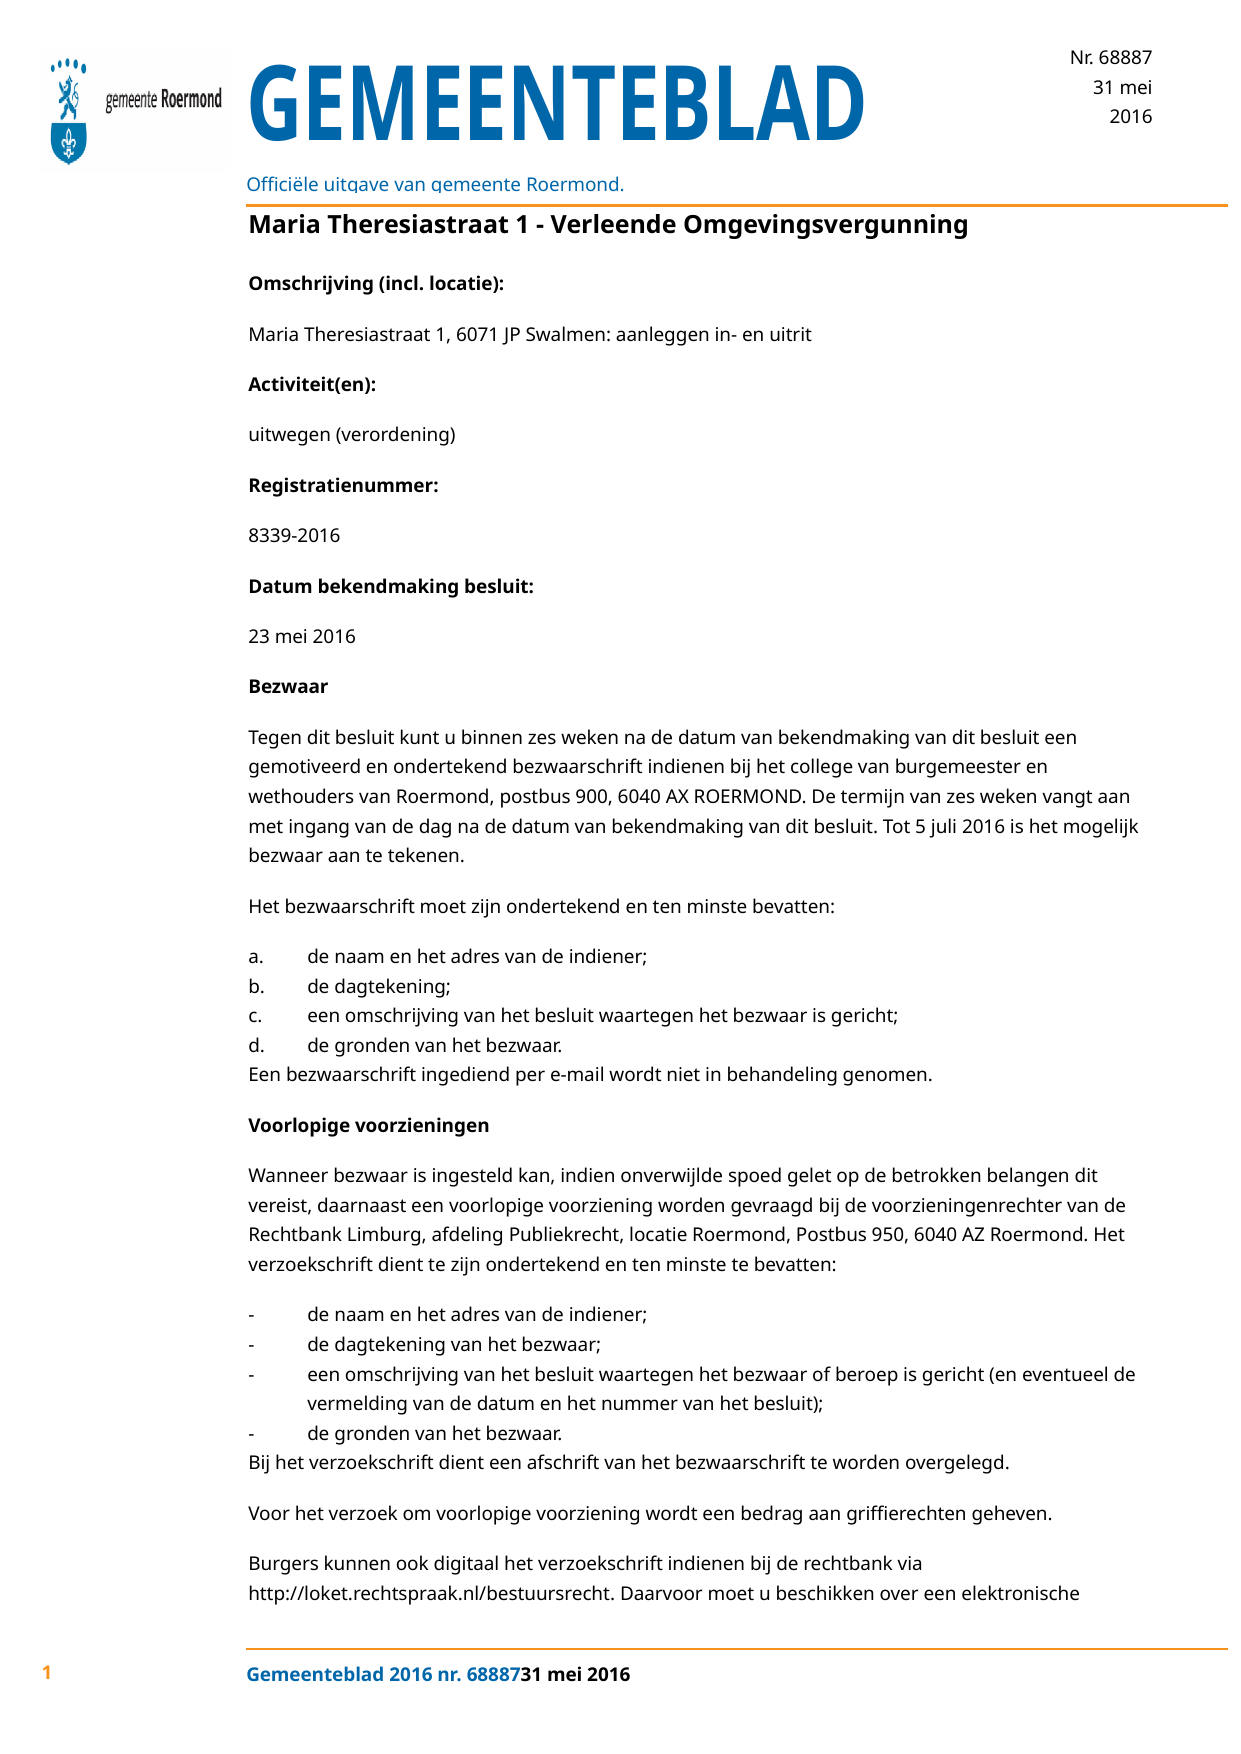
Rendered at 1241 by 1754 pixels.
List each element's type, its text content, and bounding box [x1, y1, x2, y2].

text Maria Theresiastraat 1 - Verleende Omgevingsvergunning [248, 207, 1152, 241]
text Bezwaar [248, 674, 1152, 699]
list de dagtekening van het bezwaar; [248, 1331, 1152, 1357]
list de naam en het adres van de indiener; [248, 943, 1152, 969]
text 23 mei 2016 [248, 623, 1152, 649]
text Bij het verzoekschrift dient een afschrift van het bezwaarschrift te worden overgelegd. [248, 1449, 1152, 1475]
text Maria Theresiastraat 1, 6071 JP Swalmen: aanleggen in- en uitrit [248, 321, 1152, 346]
text Wanneer bezwaar is ingesteld kan, indien onverwijlde spoed gelet op de betrokken belangen dit vereist, daarnaast een voorlopige voorziening worden gevraagd bij de voorzieningenrechter van de Rechtbank Limburg, afdeling Publiekrecht, locatie Roermond, Postbus 950, 6040 AZ Roermond. Het verzoekschrift dient te zijn ondertekend en ten minste te bevatten: [248, 1162, 1152, 1277]
text Voor het verzoek om voorlopige voorziening wordt een bedrag aan griffierechten geheven. [248, 1500, 1152, 1526]
list een omschrijving van het besluit waartegen het bezwaar of beroep is gericht (en eventueel de vermelding van de datum en het nummer van het besluit); [248, 1361, 1152, 1416]
list de gronden van het bezwaar. [248, 1032, 1152, 1058]
picture [41, 47, 231, 172]
list de naam en het adres van de indiener; [248, 1302, 1152, 1327]
text Registratienummer: [248, 472, 1152, 498]
text Omschrijving (incl. locatie): [248, 270, 1152, 296]
list een omschrijving van het besluit waartegen het bezwaar is gericht; [248, 1002, 1152, 1028]
text uitwegen (verordening) [248, 422, 1152, 447]
text Voorlopige voorzieningen [248, 1112, 1152, 1138]
list de gronden van het bezwaar. [248, 1420, 1152, 1446]
list de dagtekening; [248, 973, 1152, 998]
text 8339-2016 [248, 522, 1152, 548]
text Datum bekendmaking besluit: [248, 573, 1152, 598]
text Activiteit(en): [248, 371, 1152, 397]
text Een bezwaarschrift ingediend per e-mail wordt niet in behandeling genomen. [248, 1062, 1152, 1087]
text Tegen dit besluit kunt u binnen zes weken na de datum van bekendmaking van dit besluit een gemotiveerd en ondertekend bezwaarschrift indienen bij het college van burgemeester en wethouders van Roermond, postbus 900, 6040 AX ROERMOND. De termijn van zes weken vangt aan met ingang van de dag na de datum van bekendmaking van dit besluit. Tot 5 juli 2016 is het mogelijk bezwaar aan te tekenen. [248, 724, 1152, 868]
text Burgers kunnen ook digitaal het verzoekschrift indienen bij de rechtbank via http://loket.rechtspraak.nl/bestuursrecht. Daarvoor moet u beschikken over een elektronische [248, 1550, 1152, 1606]
text Het bezwaarschrift moet zijn ondertekend en ten minste bevatten: [248, 893, 1152, 918]
